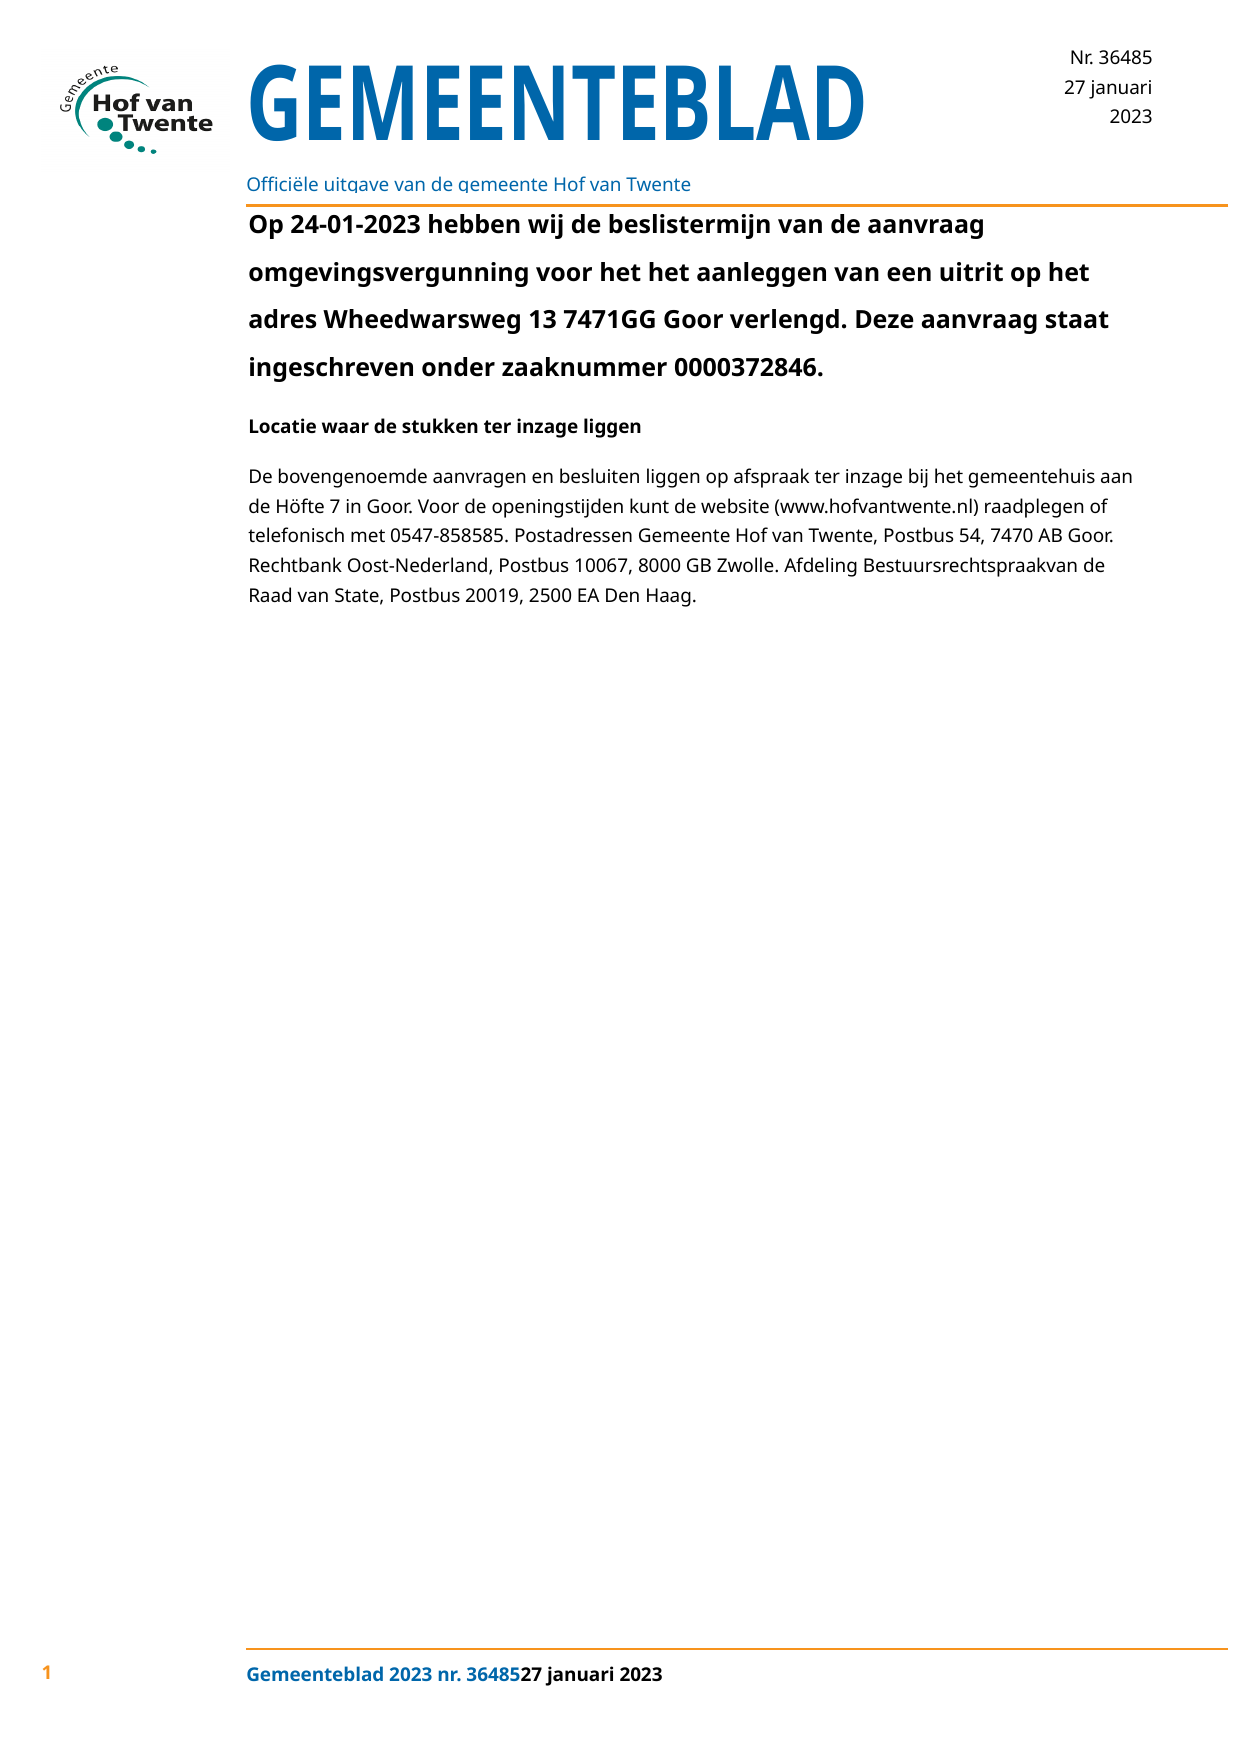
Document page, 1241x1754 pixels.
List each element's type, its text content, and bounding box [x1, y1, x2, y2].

picture [41, 47, 231, 172]
text De bovengenoemde aanvragen en besluiten liggen op afspraak ter inzage bij het gemeentehuis aan de Höfte 7 in Goor. Voor de openingstijden kunt de website (www.hofvantwente.nl) raadplegen of telefonisch met 0547-858585. Postadressen Gemeente Hof van Twente, Postbus 54, 7470 AB Goor. Rechtbank Oost-Nederland, Postbus 10067, 8000 GB Zwolle. Afdeling Bestuursrechtspraakvan de Raad van State, Postbus 20019, 2500 EA Den Haag. [248, 463, 1152, 608]
text Locatie waar de stukken ter inzage liggen [248, 413, 1152, 439]
text Op 24-01-2023 hebben wij de beslistermijn van de aanvraag omgevingsvergunning voor het het aanleggen van een uitrit op het adres Wheedwarsweg 13 7471GG Goor verlengd. Deze aanvraag staat ingeschreven onder zaaknummer 0000372846. [248, 207, 1152, 384]
